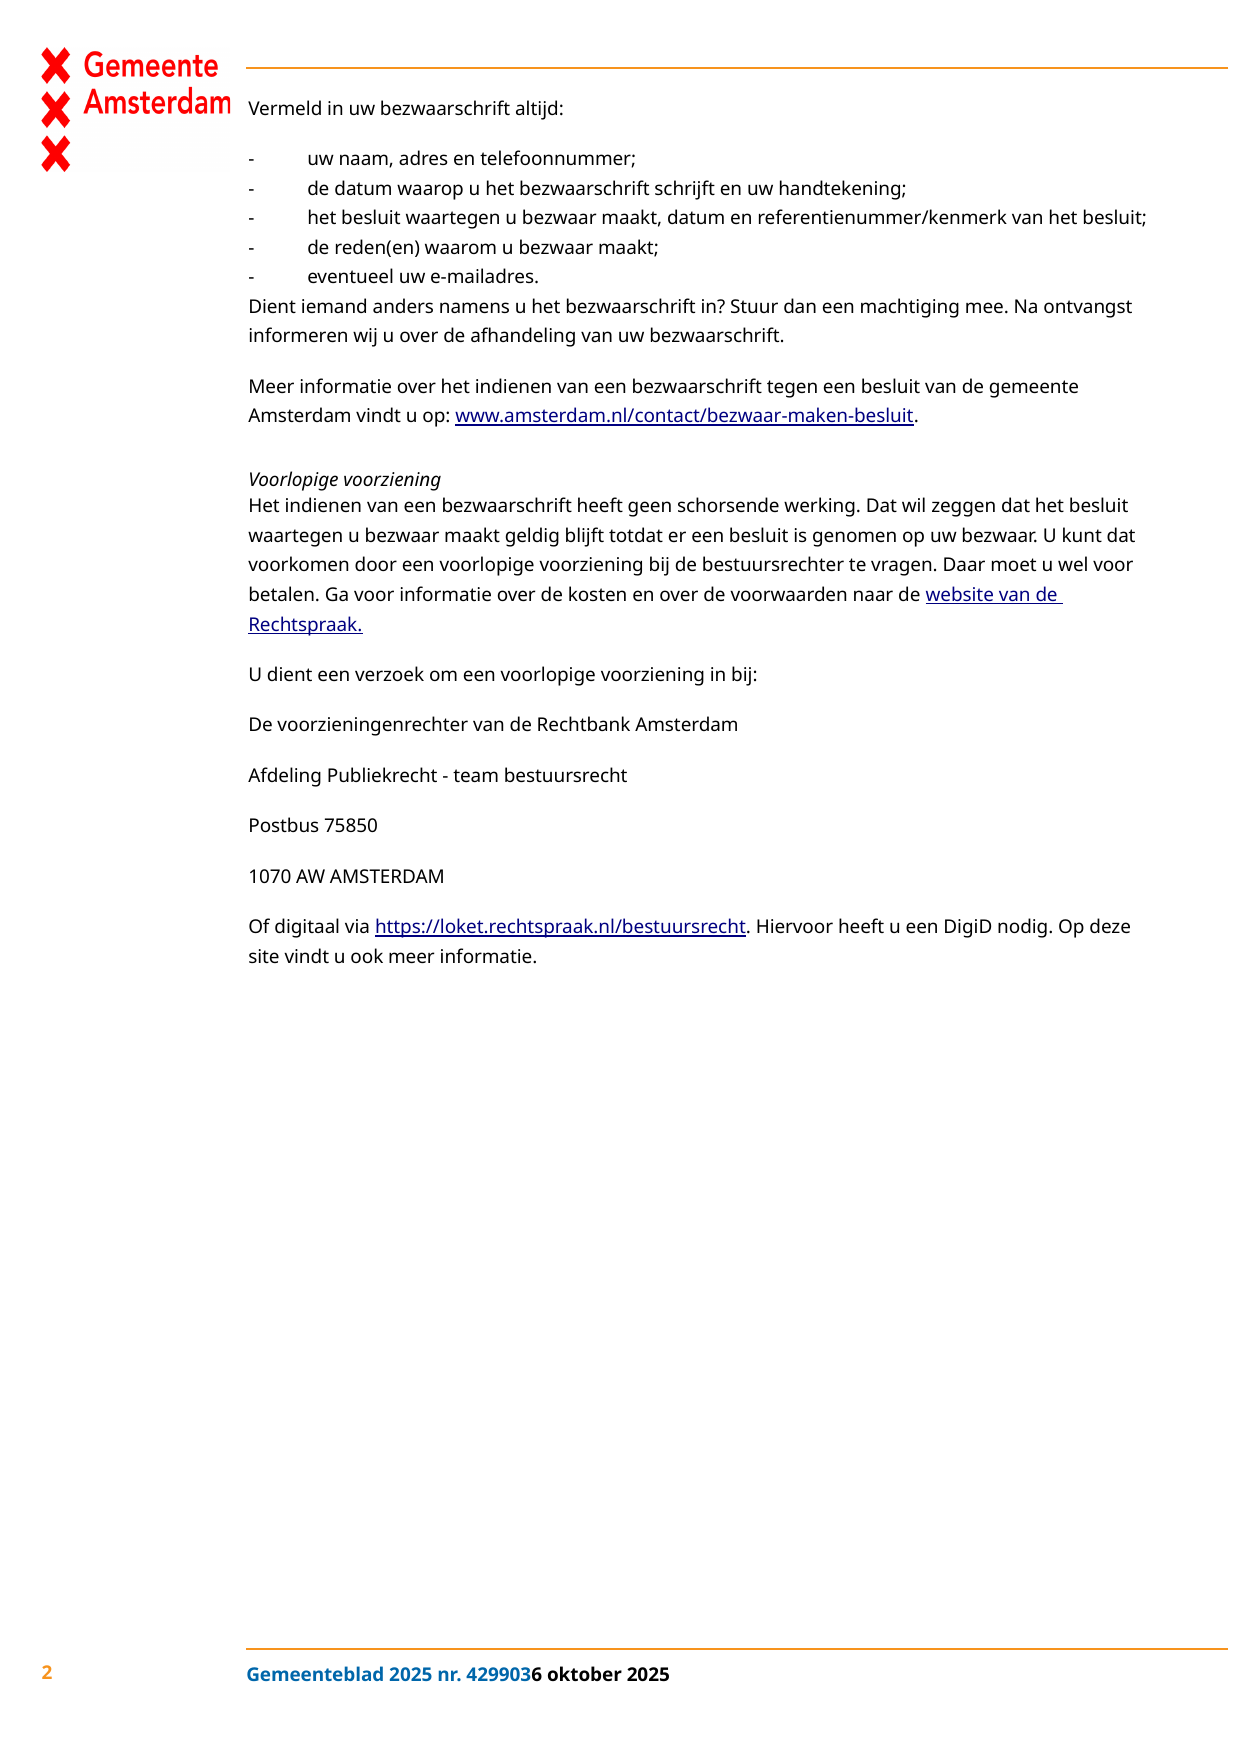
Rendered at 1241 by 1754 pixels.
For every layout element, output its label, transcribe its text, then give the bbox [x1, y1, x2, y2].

list de reden(en) waarom u bezwaar maakt; [248, 234, 1152, 260]
text Postbus 75850 [248, 812, 1152, 838]
list eventueel uw e-mailadres. [248, 263, 1152, 289]
text Vermeld in uw bezwaarschrift altijd: [248, 95, 1152, 121]
picture [41, 47, 231, 172]
text 1070 AW AMSTERDAM [248, 863, 1152, 888]
list de datum waarop u het bezwaarschrift schrijft en uw handtekening; [248, 175, 1152, 201]
text Of digitaal via https://loket.rechtspraak.nl/bestuursrecht. Hiervoor heeft u een DigiD nodig. Op deze site vindt u ook meer informatie. [248, 913, 1152, 968]
text Dient iemand anders namens u het bezwaarschrift in? Stuur dan een machtiging mee. Na ontvangst informeren wij u over de afhandeling van uw bezwaarschrift. [248, 293, 1152, 348]
text Het indienen van een bezwaarschrift heeft geen schorsende werking. Dat wil zeggen dat het besluit waartegen u bezwaar maakt geldig blijft totdat er een besluit is genomen op uw bezwaar. U kunt dat voorkomen door een voorlopige voorziening bij de bestuursrechter te vragen. Daar moet u wel voor betalen. Ga voor informatie over de kosten en over de voorwaarden naar de website van de Rechtspraak. [248, 492, 1152, 636]
text U dient een verzoek om een voorlopige voorziening in bij: [248, 661, 1152, 687]
text Afdeling Publiekrecht - team bestuursrecht [248, 762, 1152, 788]
list uw naam, adres en telefoonnummer; [248, 145, 1152, 171]
list het besluit waartegen u bezwaar maakt, datum en referentienummer/kenmerk van het besluit; [248, 204, 1152, 230]
text Voorlopige voorziening [248, 467, 1152, 492]
text Meer informatie over het indienen van een bezwaarschrift tegen een besluit van de gemeente Amsterdam vindt u op: www.amsterdam.nl/contact/bezwaar-maken-besluit. [248, 373, 1152, 428]
text De voorzieningenrechter van de Rechtbank Amsterdam [248, 712, 1152, 737]
